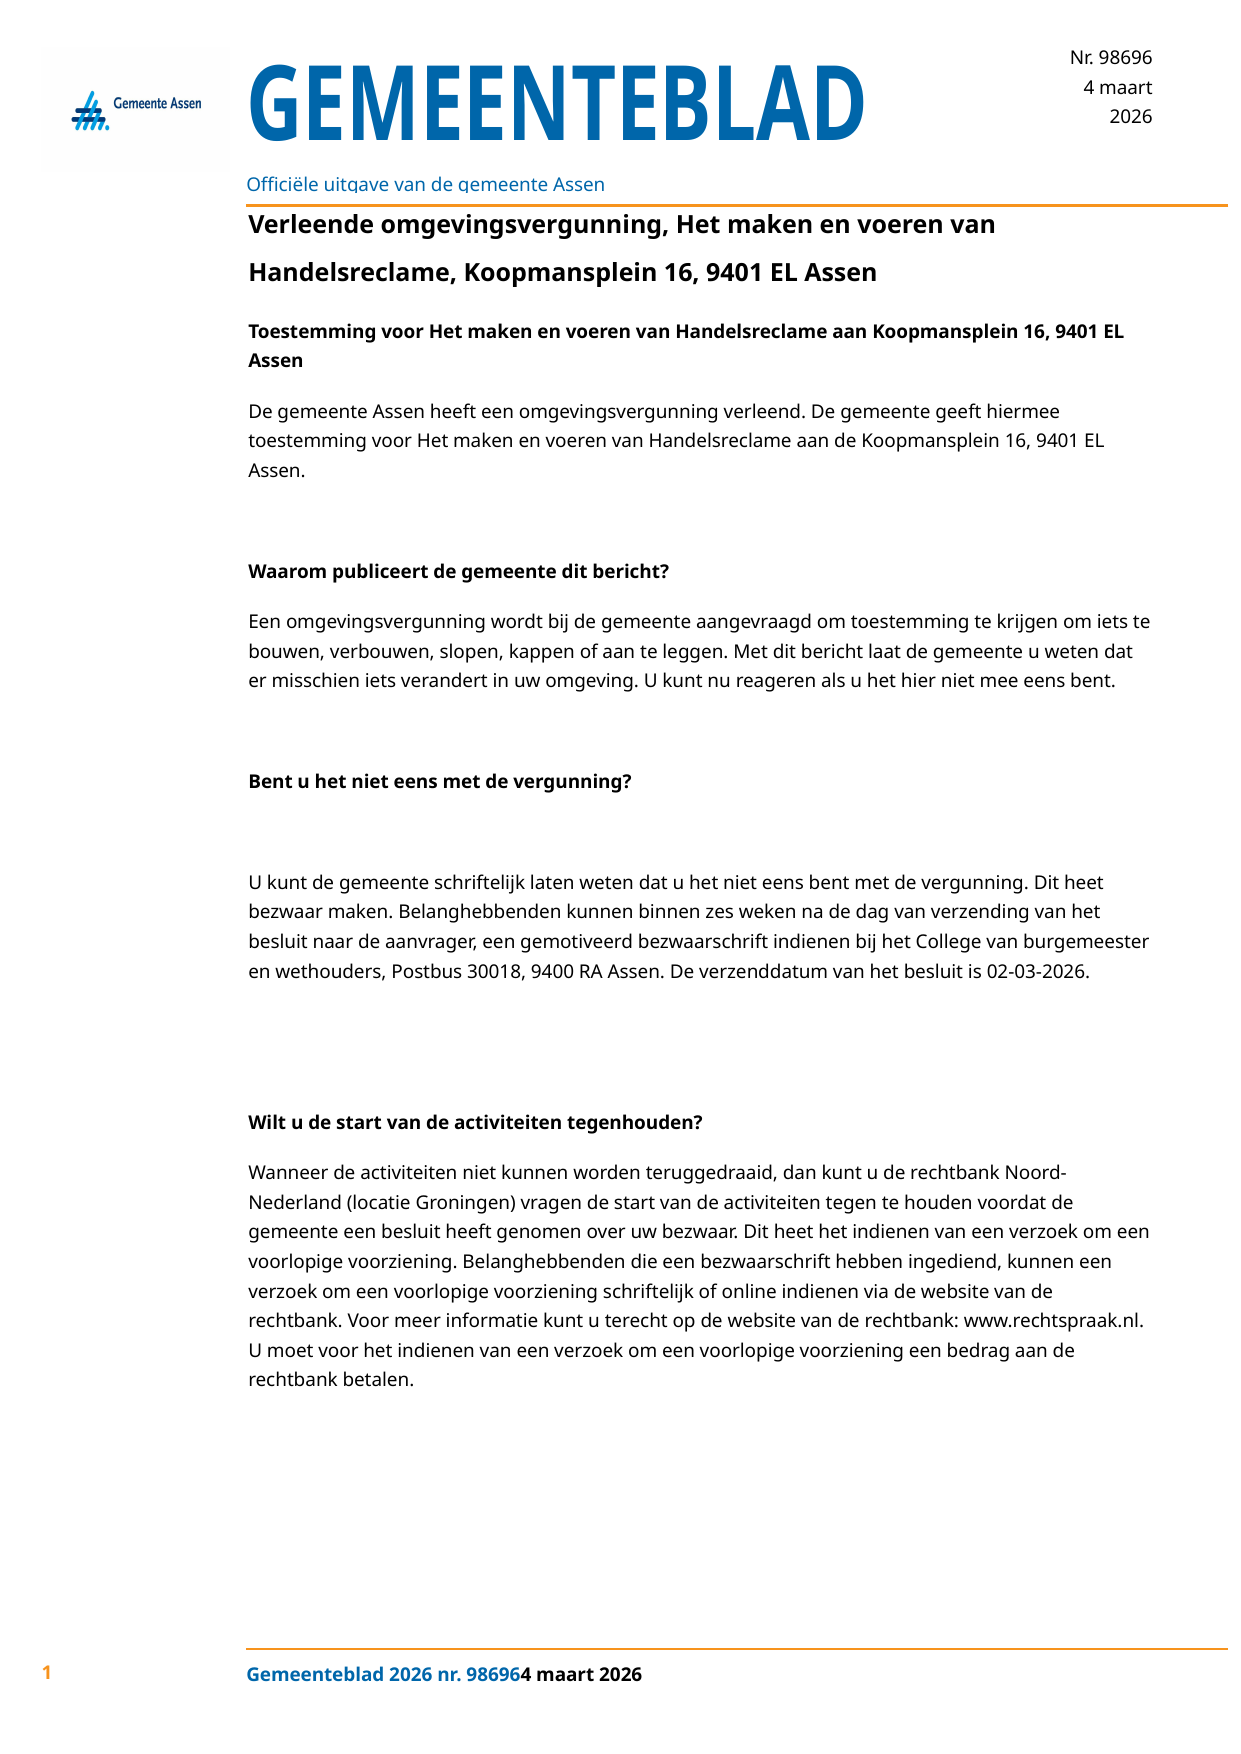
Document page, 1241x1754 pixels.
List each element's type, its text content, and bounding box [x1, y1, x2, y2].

text U kunt de gemeente schriftelijk laten weten dat u het niet eens bent met de vergunning. Dit heet bezwaar maken. Belanghebbenden kunnen binnen zes weken na de dag van verzending van het besluit naar de aanvrager, een gemotiveerd bezwaarschrift indienen bij het College van burgemeester en wethouders, Postbus 30018, 9400 RA Assen. De verzenddatum van het besluit is 02-03-2026. [248, 869, 1152, 984]
text De gemeente Assen heeft een omgevingsvergunning verleend. De gemeente geeft hiermee toestemming voor Het maken en voeren van Handelsreclame aan de Koopmansplein 16, 9401 EL Assen. [248, 398, 1152, 483]
text Een omgevingsvergunning wordt bij de gemeente aangevraagd om toestemming te krijgen om iets te bouwen, verbouwen, slopen, kappen of aan te leggen. Met dit bericht laat de gemeente u weten dat er misschien iets verandert in uw omgeving. U kunt nu reageren als u het hier niet mee eens bent. [248, 608, 1152, 693]
picture [41, 47, 231, 172]
text Bent u het niet eens met de vergunning? [248, 768, 1152, 794]
text Toestemming voor Het maken en voeren van Handelsreclame aan Koopmansplein 16, 9401 EL Assen [248, 318, 1152, 373]
text Wilt u de start van de activiteiten tegenhouden? [248, 1109, 1152, 1135]
text Verleende omgevingsvergunning, Het maken en voeren van Handelsreclame, Koopmansplein 16, 9401 EL Assen [248, 207, 1152, 288]
text Wanneer de activiteiten niet kunnen worden teruggedraaid, dan kunt u de rechtbank Noord-Nederland (locatie Groningen) vragen de start van de activiteiten tegen te houden voordat de gemeente een besluit heeft genomen over uw bezwaar. Dit heet het indienen van een verzoek om een voorlopige voorziening. Belanghebbenden die een bezwaarschrift hebben ingediend, kunnen een verzoek om een voorlopige voorziening schriftelijk of online indienen via de website van de rechtbank. Voor meer informatie kunt u terecht op de website van de rechtbank: www.rechtspraak.nl. U moet voor het indienen van een verzoek om een voorlopige voorziening een bedrag aan de rechtbank betalen. [248, 1159, 1152, 1392]
text Waarom publiceert de gemeente dit bericht? [248, 558, 1152, 584]
